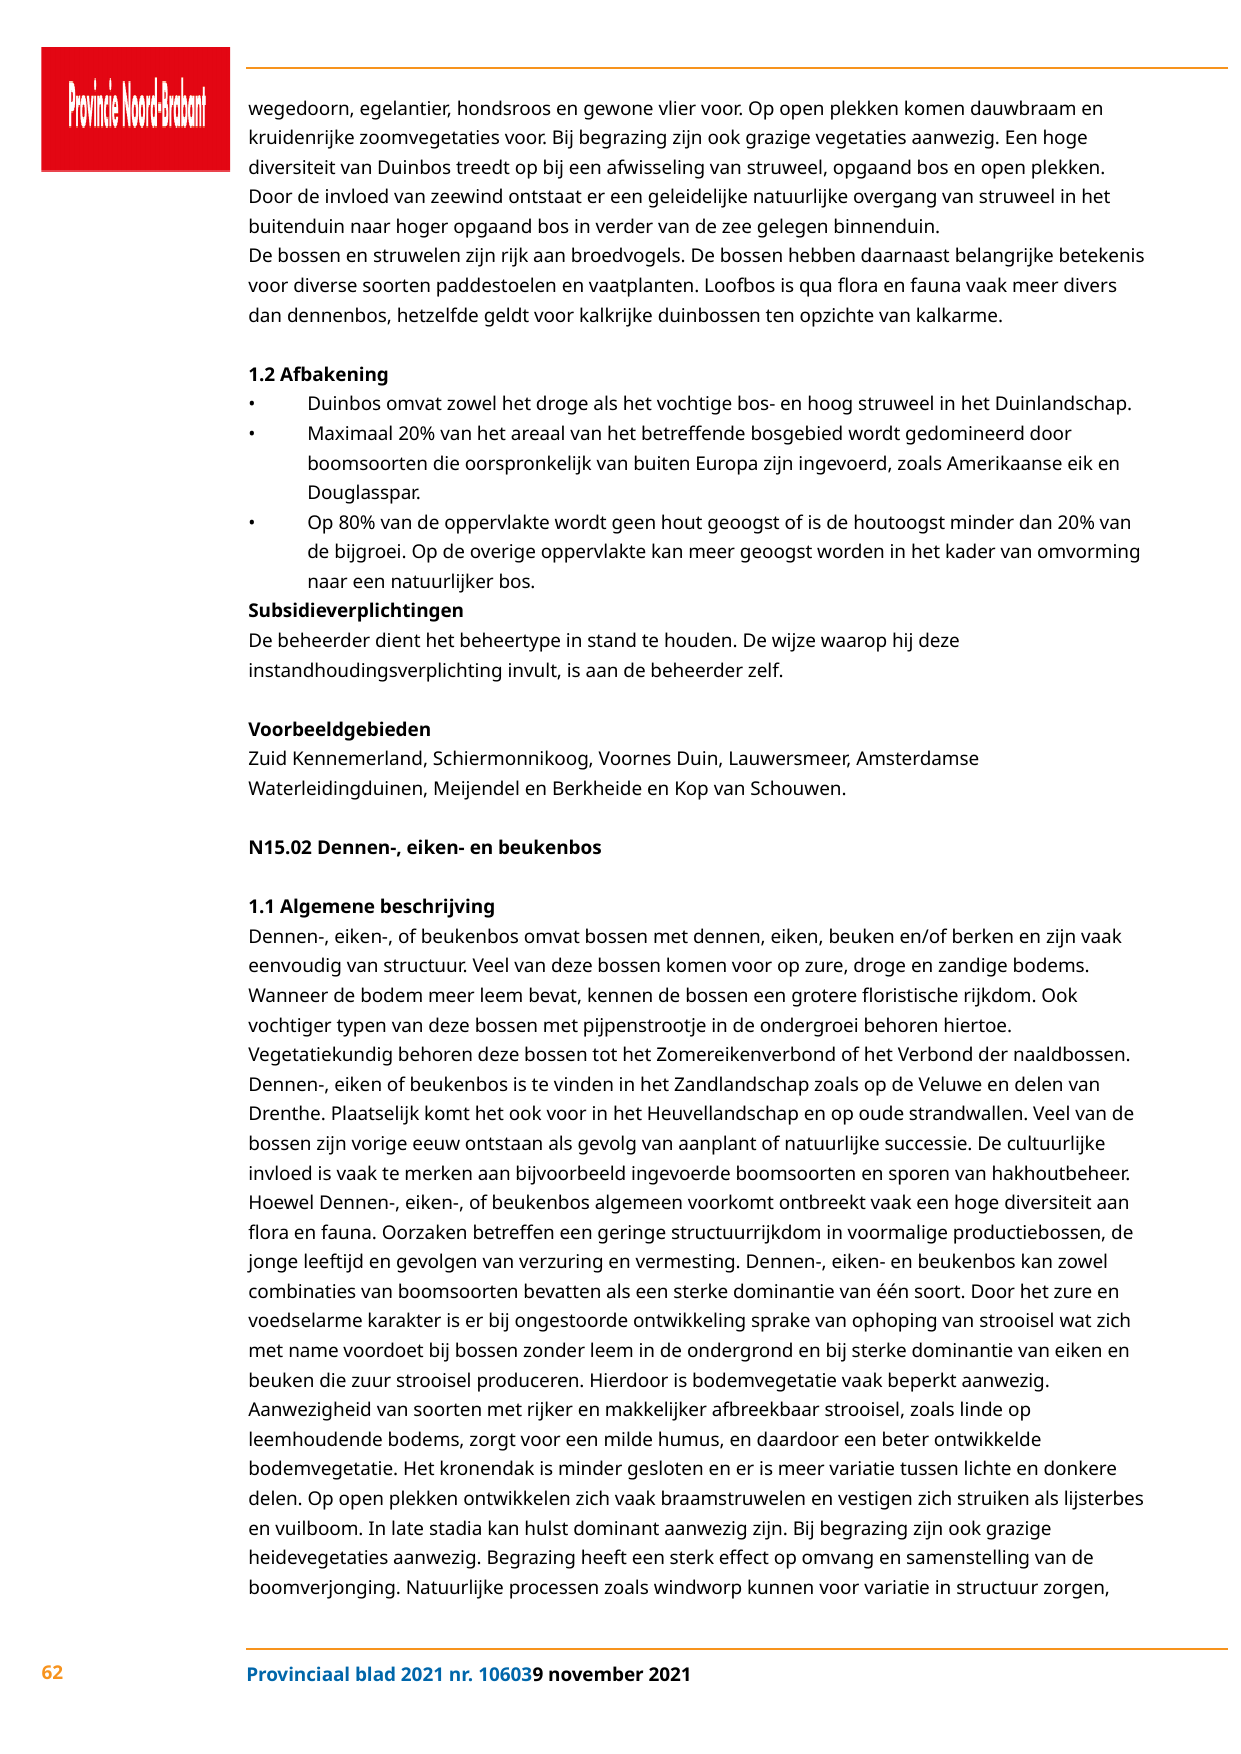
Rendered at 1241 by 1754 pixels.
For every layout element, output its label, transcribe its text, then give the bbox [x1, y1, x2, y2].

text 1.2 Afbakening [248, 361, 1152, 387]
list Op 80% van de oppervlakte wordt geen hout geoogst of is de houtoogst minder dan 20% van de bijgroei. Op de overige oppervlakte kan meer geoogst worden in het kader van omvorming naar een natuurlijker bos. [248, 509, 1152, 594]
text Dennen-, eiken of beukenbos is te vinden in het Zandlandschap zoals op de Veluwe en delen van Drenthe. Plaatselijk komt het ook voor in het Heuvellandschap en op oude strandwallen. Veel van de bossen zijn vorige eeuw ontstaan als gevolg van aanplant of natuurlijke successie. De cultuurlijke invloed is vaak te merken aan bijvoorbeeld ingevoerde boomsoorten en sporen van hakhoutbeheer. Hoewel Dennen-, eiken-, of beukenbos algemeen voorkomt ontbreekt vaak een hoge diversiteit aan flora en fauna. Oorzaken betreffen een geringe structuurrijkdom in voormalige productiebossen, de jonge leeftijd en gevolgen van verzuring en vermesting. Dennen-, eiken- en beukenbos kan zowel combinaties van boomsoorten bevatten als een sterke dominantie van één soort. Door het zure en voedselarme karakter is er bij ongestoorde ontwikkeling sprake van ophoping van strooisel wat zich met name voordoet bij bossen zonder leem in de ondergrond en bij sterke dominantie van eiken en beuken die zuur strooisel produceren. Hierdoor is bodemvegetatie vaak beperkt aanwezig. Aanwezigheid van soorten met rijker en makkelijker afbreekbaar strooisel, zoals linde op leemhoudende bodems, zorgt voor een milde humus, en daardoor een beter ontwikkelde bodemvegetatie. Het kronendak is minder gesloten en er is meer variatie tussen lichte en donkere delen. Op open plekken ontwikkelen zich vaak braamstruwelen en vestigen zich struiken als lijsterbes en vuilboom. In late stadia kan hulst dominant aanwezig zijn. Bij begrazing zijn ook grazige heidevegetaties aanwezig. Begrazing heeft een sterk effect op omvang en samenstelling van de boomverjonging. Natuurlijke processen zoals windworp kunnen voor variatie in structuur zorgen, [248, 1071, 1152, 1600]
text Dennen-, eiken-, of beukenbos omvat bossen met dennen, eiken, beuken en/of berken en zijn vaak eenvoudig van structuur. Veel van deze bossen komen voor op zure, droge en zandige bodems. Wanneer de bodem meer leem bevat, kennen de bossen een grotere floristische rijkdom. Ook vochtiger typen van deze bossen met pijpenstrootje in de ondergroei behoren hiertoe. Vegetatiekundig behoren deze bossen tot het Zomereikenverbond of het Verbond der naaldbossen. [248, 923, 1152, 1067]
text Zuid Kennemerland, Schiermonnikoog, Voornes Duin, Lauwersmeer, Amsterdamse Waterleidingduinen, Meijendel en Berkheide en Kop van Schouwen. [248, 746, 1152, 801]
text 1.1 Algemene beschrijving [248, 893, 1152, 919]
list Duinbos omvat zowel het droge als het vochtige bos- en hoog struweel in het Duinlandschap. [248, 391, 1152, 416]
text N15.02 Dennen-, eiken- en beukenbos [248, 834, 1152, 860]
text wegedoorn, egelantier, hondsroos en gewone vlier voor. Op open plekken komen dauwbraam en kruidenrijke zoomvegetaties voor. Bij begrazing zijn ook grazige vegetaties aanwezig. Een hoge diversiteit van Duinbos treedt op bij een afwisseling van struweel, opgaand bos en open plekken. Door de invloed van zeewind ontstaat er een geleidelijke natuurlijke overgang van struweel in het buitenduin naar hoger opgaand bos in verder van de zee gelegen binnenduin. [248, 95, 1152, 239]
text De beheerder dient het beheertype in stand te houden. De wijze waarop hij deze instandhoudingsverplichting invult, is aan de beheerder zelf. [248, 627, 1152, 683]
text Subsidieverplichtingen [248, 598, 1152, 623]
list Maximaal 20% van het areaal van het betreffende bosgebied wordt gedomineerd door boomsoorten die oorspronkelijk van buiten Europa zijn ingevoerd, zoals Amerikaanse eik en Douglasspar. [248, 420, 1152, 505]
picture [41, 47, 231, 172]
text Voorbeeldgebieden [248, 716, 1152, 742]
text De bossen en struwelen zijn rijk aan broedvogels. De bossen hebben daarnaast belangrijke betekenis voor diverse soorten paddestoelen en vaatplanten. Loofbos is qua flora en fauna vaak meer divers dan dennenbos, hetzelfde geldt voor kalkrijke duinbossen ten opzichte van kalkarme. [248, 243, 1152, 328]
